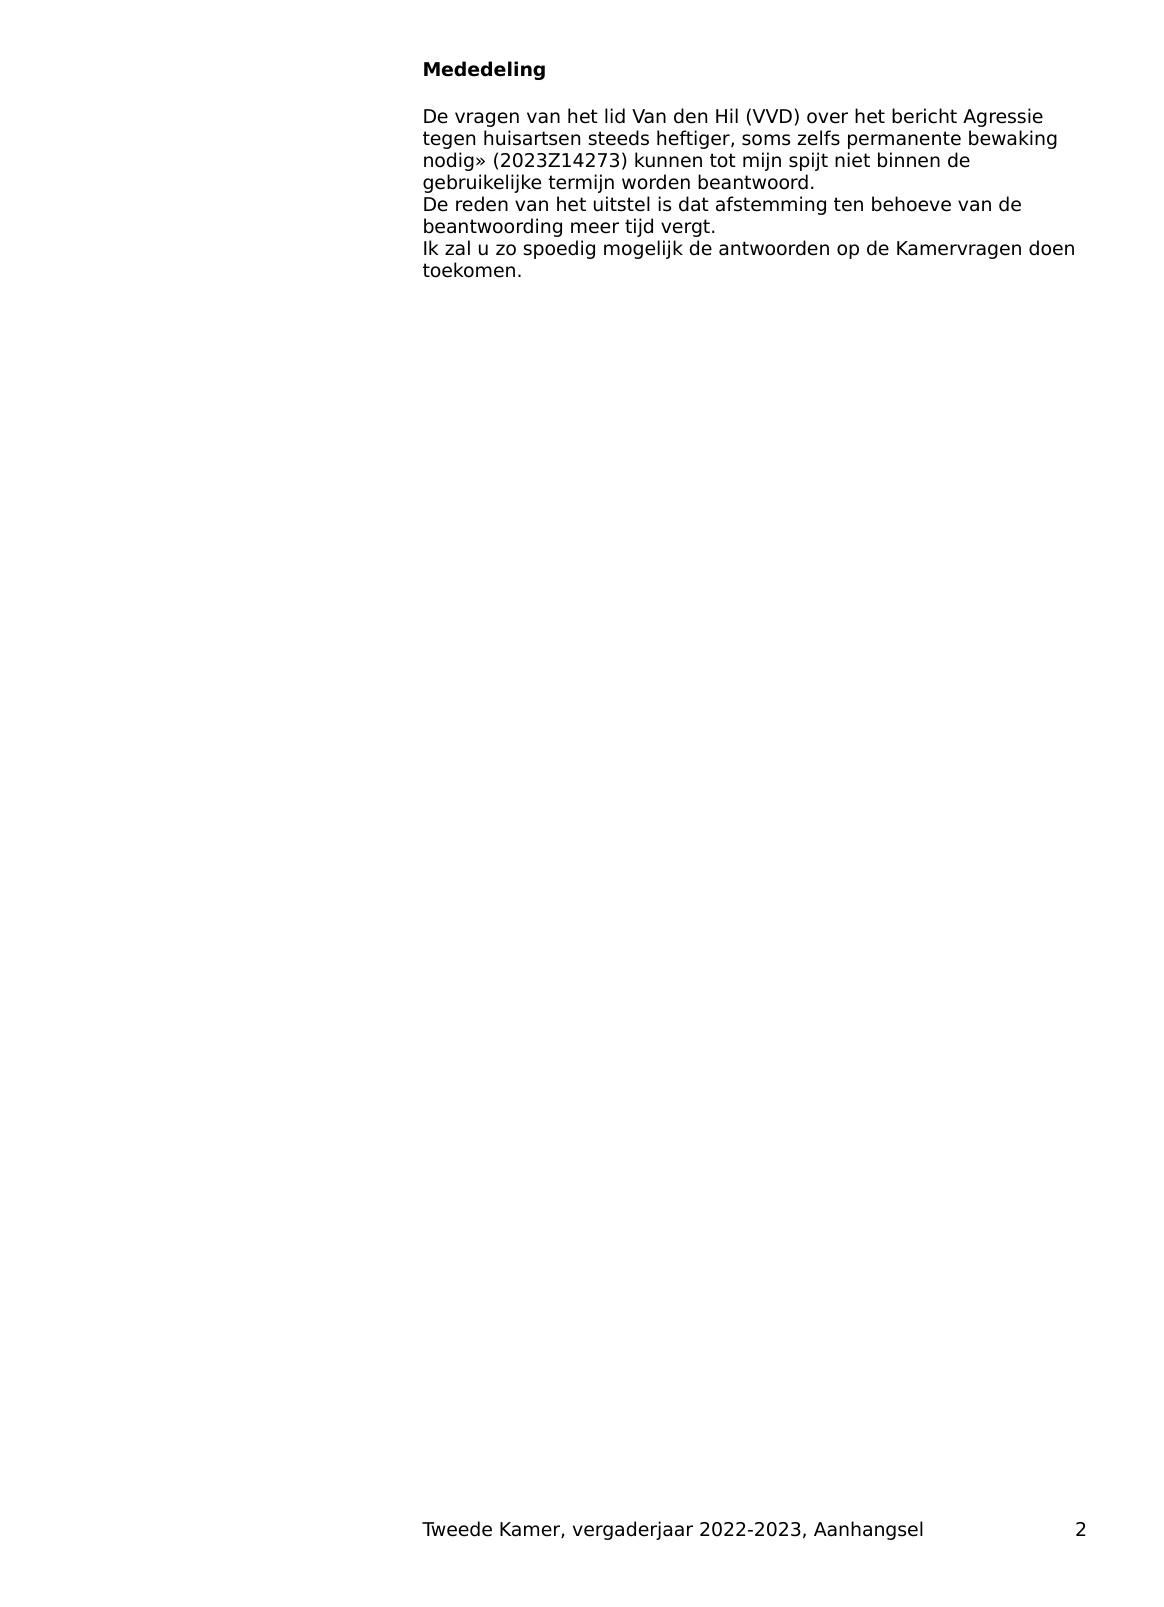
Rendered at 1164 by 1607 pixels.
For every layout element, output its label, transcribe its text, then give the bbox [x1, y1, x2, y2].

text De reden van het uitstel is dat afstemming ten behoeve van de beantwoording meer tijd vergt. [422, 194, 1087, 238]
subtitle Mededeling [422, 59, 1087, 81]
text Ik zal u zo spoedig mogelijk de antwoorden op de Kamervragen doen toekomen. [422, 238, 1087, 282]
text De vragen van het lid Van den Hil (VVD) over het bericht Agressie tegen huisartsen steeds heftiger, soms zelfs permanente bewaking nodig» (2023Z14273) kunnen tot mijn spijt niet binnen de gebruikelijke termijn worden beantwoord. [422, 106, 1087, 194]
